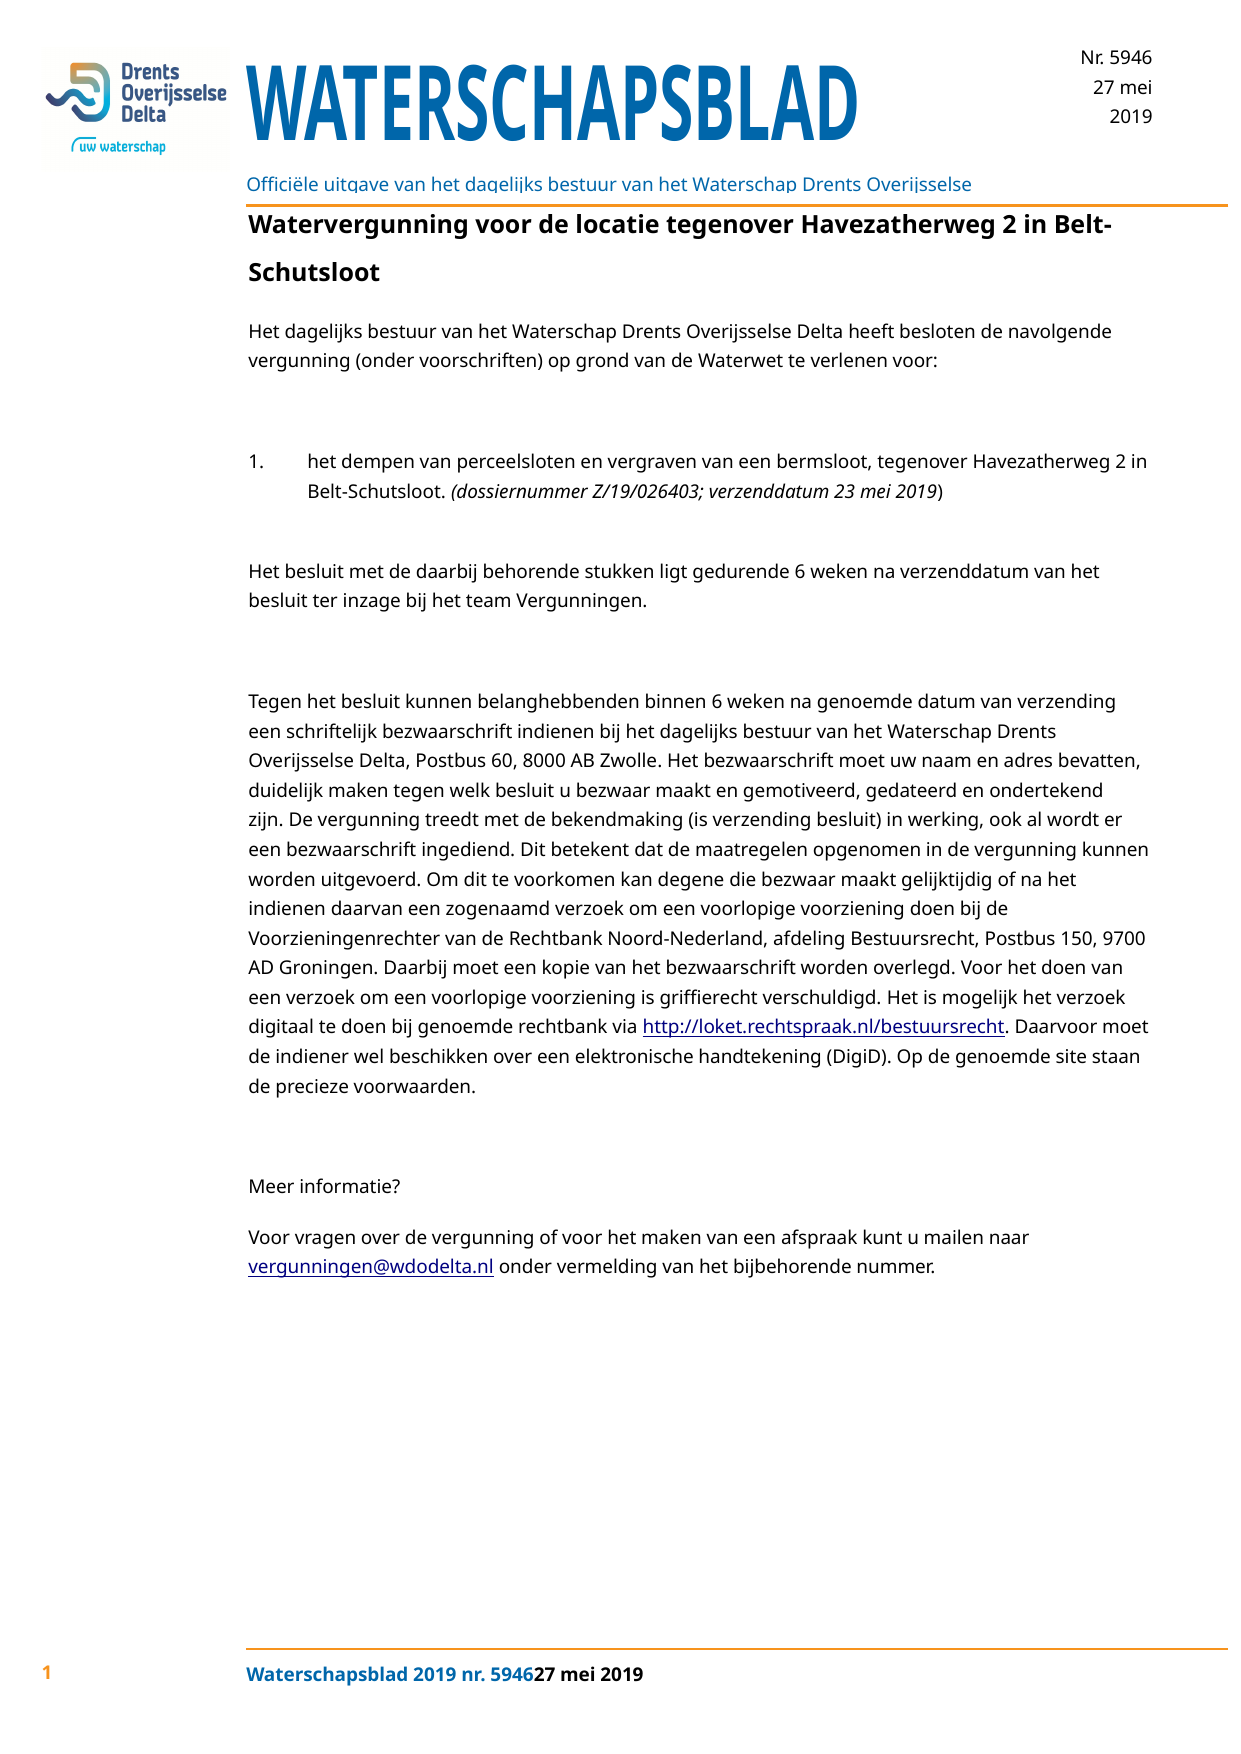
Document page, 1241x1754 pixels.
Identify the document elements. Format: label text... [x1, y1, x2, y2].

picture [41, 47, 231, 172]
list het dempen van perceelsloten en vergraven van een bermsloot, tegenover Havezatherweg 2 in Belt-Schutsloot. (dossiernummer Z/19/026403; verzenddatum 23 mei 2019) [248, 448, 1152, 504]
text Het besluit met de daarbij behorende stukken ligt gedurende 6 weken na verzenddatum van het besluit ter inzage bij het team Vergunningen. [248, 558, 1152, 613]
text Tegen het besluit kunnen belanghebbenden binnen 6 weken na genoemde datum van verzending een schriftelijk bezwaarschrift indienen bij het dagelijks bestuur van het Waterschap Drents Overijsselse Delta, Postbus 60, 8000 AB Zwolle. Het bezwaarschrift moet uw naam en adres bevatten, duidelijk maken tegen welk besluit u bezwaar maakt en gemotiveerd, gedateerd en ondertekend zijn. De vergunning treedt met de bekendmaking (is verzending besluit) in werking, ook al wordt er een bezwaarschrift ingediend. Dit betekent dat de maatregelen opgenomen in de vergunning kunnen worden uitgevoerd. Om dit te voorkomen kan degene die bezwaar maakt gelijktijdig of na het indienen daarvan een zogenaamd verzoek om een voorlopige voorziening doen bij de Voorzieningenrechter van de Rechtbank Noord-Nederland, afdeling Bestuursrecht, Postbus 150, 9700 AD Groningen. Daarbij moet een kopie van het bezwaarschrift worden overlegd. Voor het doen van een verzoek om een voorlopige voorziening is griffierecht verschuldigd. Het is mogelijk het verzoek digitaal te doen bij genoemde rechtbank via http://loket.rechtspraak.nl/bestuursrecht. Daarvoor moet de indiener wel beschikken over een elektronische handtekening (DigiD). Op de genoemde site staan de precieze voorwaarden. [248, 688, 1152, 1099]
text Het dagelijks bestuur van het Waterschap Drents Overijsselse Delta heeft besloten de navolgende vergunning (onder voorschriften) op grond van de Waterwet te verlenen voor: [248, 318, 1152, 373]
text Voor vragen over de vergunning of voor het maken van een afspraak kunt u mailen naar vergunningen@wdodelta.nl onder vermelding van het bijbehorende nummer. [248, 1224, 1152, 1279]
text Meer informatie? [248, 1174, 1152, 1199]
text Watervergunning voor de locatie tegenover Havezatherweg 2 in Belt-Schutsloot [248, 207, 1152, 288]
